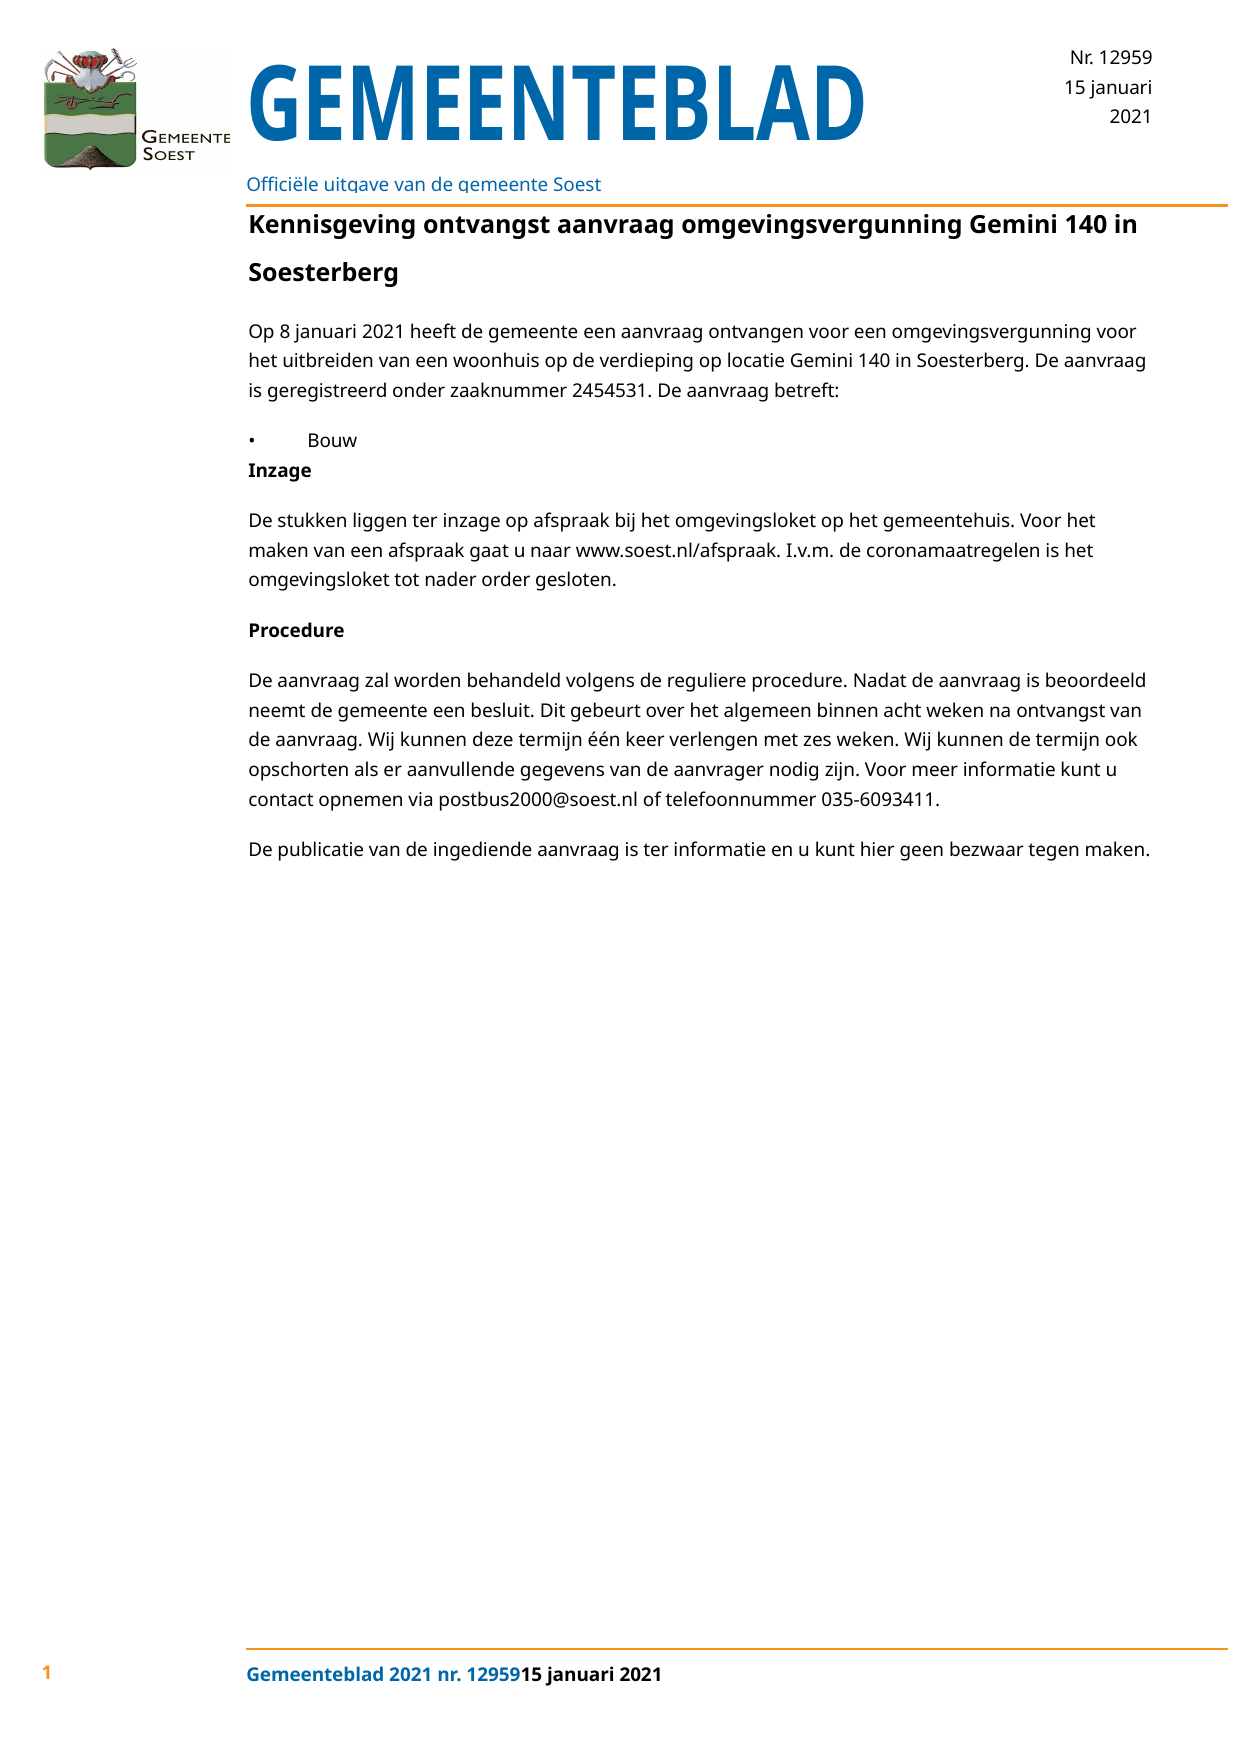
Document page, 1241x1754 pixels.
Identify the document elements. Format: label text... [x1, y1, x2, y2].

text De stukken liggen ter inzage op afspraak bij het omgevingsloket op het gemeentehuis. Voor het maken van een afspraak gaat u naar www.soest.nl/afspraak. I.v.m. de coronamaatregelen is het omgevingsloket tot nader order gesloten. [248, 507, 1152, 592]
text Op 8 januari 2021 heeft de gemeente een aanvraag ontvangen voor een omgevingsvergunning voor het uitbreiden van een woonhuis op de verdieping op locatie Gemini 140 in Soesterberg. De aanvraag is geregistreerd onder zaaknummer 2454531. De aanvraag betreft: [248, 318, 1152, 403]
text De publicatie van de ingediende aanvraag is ter informatie en u kunt hier geen bezwaar tegen maken. [248, 836, 1152, 862]
text Kennisgeving ontvangst aanvraag omgevingsvergunning Gemini 140 in Soesterberg [248, 207, 1152, 288]
text De aanvraag zal worden behandeld volgens de reguliere procedure. Nadat de aanvraag is beoordeeld neemt de gemeente een besluit. Dit gebeurt over het algemeen binnen acht weken na ontvangst van de aanvraag. Wij kunnen deze termijn één keer verlengen met zes weken. Wij kunnen de termijn ook opschorten als er aanvullende gegevens van de aanvrager nodig zijn. Voor meer informatie kunt u contact opnemen via postbus2000@soest.nl of telefoonnummer 035-6093411. [248, 667, 1152, 812]
text Procedure [248, 617, 1152, 643]
text Inzage [248, 457, 1152, 483]
list Bouw [248, 427, 1152, 453]
picture [41, 47, 231, 172]
